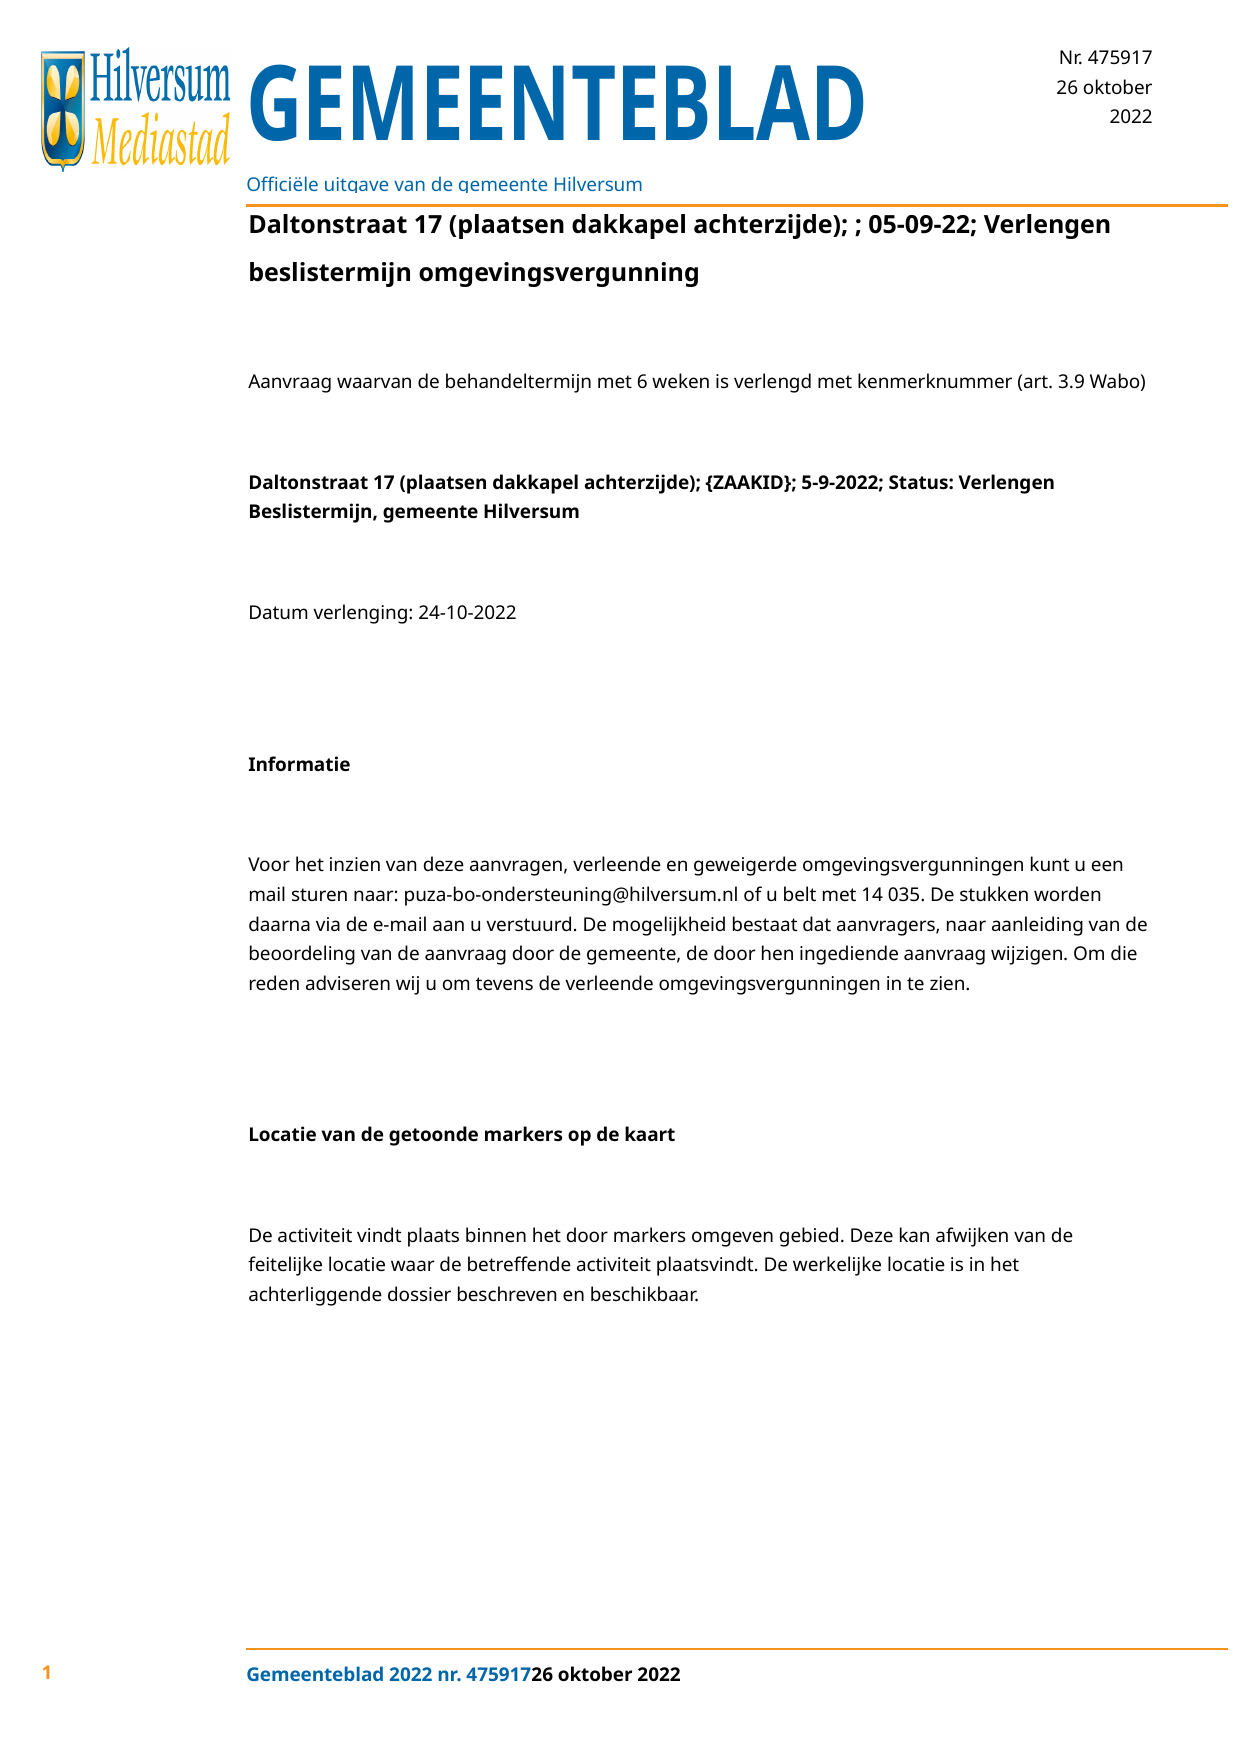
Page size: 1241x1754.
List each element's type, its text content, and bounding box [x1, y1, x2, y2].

text Daltonstraat 17 (plaatsen dakkapel achterzijde); {ZAAKID}; 5-9-2022; Status: Verlengen Beslistermijn, gemeente Hilversum [248, 469, 1152, 524]
text Datum verlenging: 24-10-2022 [248, 599, 1152, 625]
picture [41, 47, 231, 172]
text Aanvraag waarvan de behandeltermijn met 6 weken is verlengd met kenmerknummer (art. 3.9 Wabo) [248, 368, 1152, 394]
text Locatie van de getoonde markers op de kaart [248, 1121, 1152, 1147]
text De activiteit vindt plaats binnen het door markers omgeven gebied. Deze kan afwijken van de feitelijke locatie waar de betreffende activiteit plaatsvindt. De werkelijke locatie is in het achterliggende dossier beschreven en beschikbaar. [248, 1222, 1152, 1307]
text Voor het inzien van deze aanvragen, verleende en geweigerde omgevingsvergunningen kunt u een mail sturen naar: puza-bo-ondersteuning@hilversum.nl of u belt met 14 035. De stukken worden daarna via de e-mail aan u verstuurd. De mogelijkheid bestaat dat aanvragers, naar aanleiding van de beoordeling van de aanvraag door de gemeente, de door hen ingediende aanvraag wijzigen. Om die reden adviseren wij u om tevens de verleende omgevingsvergunningen in te zien. [248, 852, 1152, 996]
text Informatie [248, 751, 1152, 777]
text Daltonstraat 17 (plaatsen dakkapel achterzijde); ; 05-09-22; Verlengen beslistermijn omgevingsvergunning [248, 207, 1152, 288]
